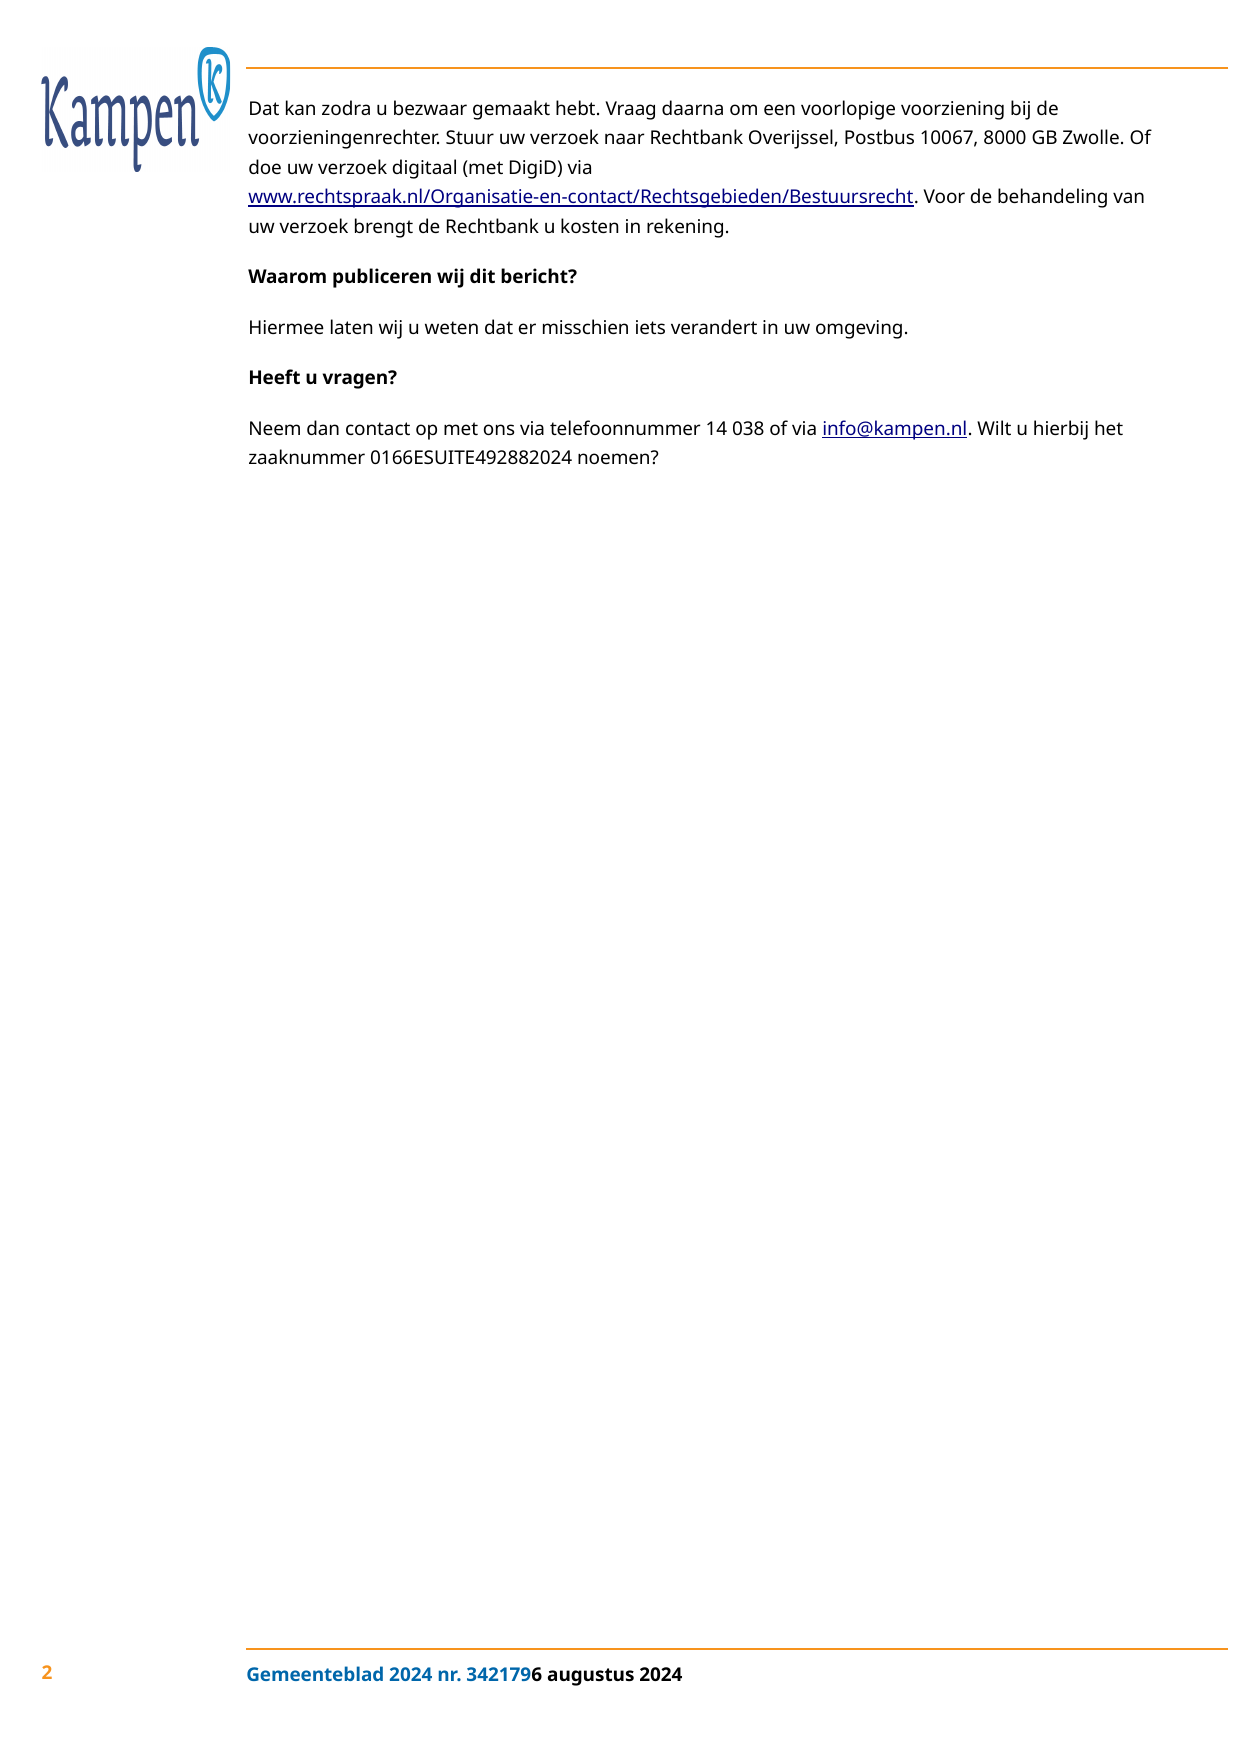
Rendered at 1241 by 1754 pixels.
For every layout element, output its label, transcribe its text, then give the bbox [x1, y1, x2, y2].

text Dat kan zodra u bezwaar gemaakt hebt. Vraag daarna om een voorlopige voorziening bij de voorzieningenrechter. Stuur uw verzoek naar Rechtbank Overijssel, Postbus 10067, 8000 GB Zwolle. Of doe uw verzoek digitaal (met DigiD) via www.rechtspraak.nl/Organisatie-en-contact/Rechtsgebieden/Bestuursrecht. Voor de behandeling van uw verzoek brengt de Rechtbank u kosten in rekening. [248, 95, 1152, 239]
text Hiermee laten wij u weten dat er misschien iets verandert in uw omgeving. [248, 314, 1152, 340]
text Neem dan contact op met ons via telefoonnummer 14 038 of via info@kampen.nl. Wilt u hierbij het zaaknummer 0166ESUITE492882024 noemen? [248, 415, 1152, 470]
text Waarom publiceren wij dit bericht? [248, 263, 1152, 289]
picture [41, 47, 231, 172]
text Heeft u vragen? [248, 364, 1152, 390]
